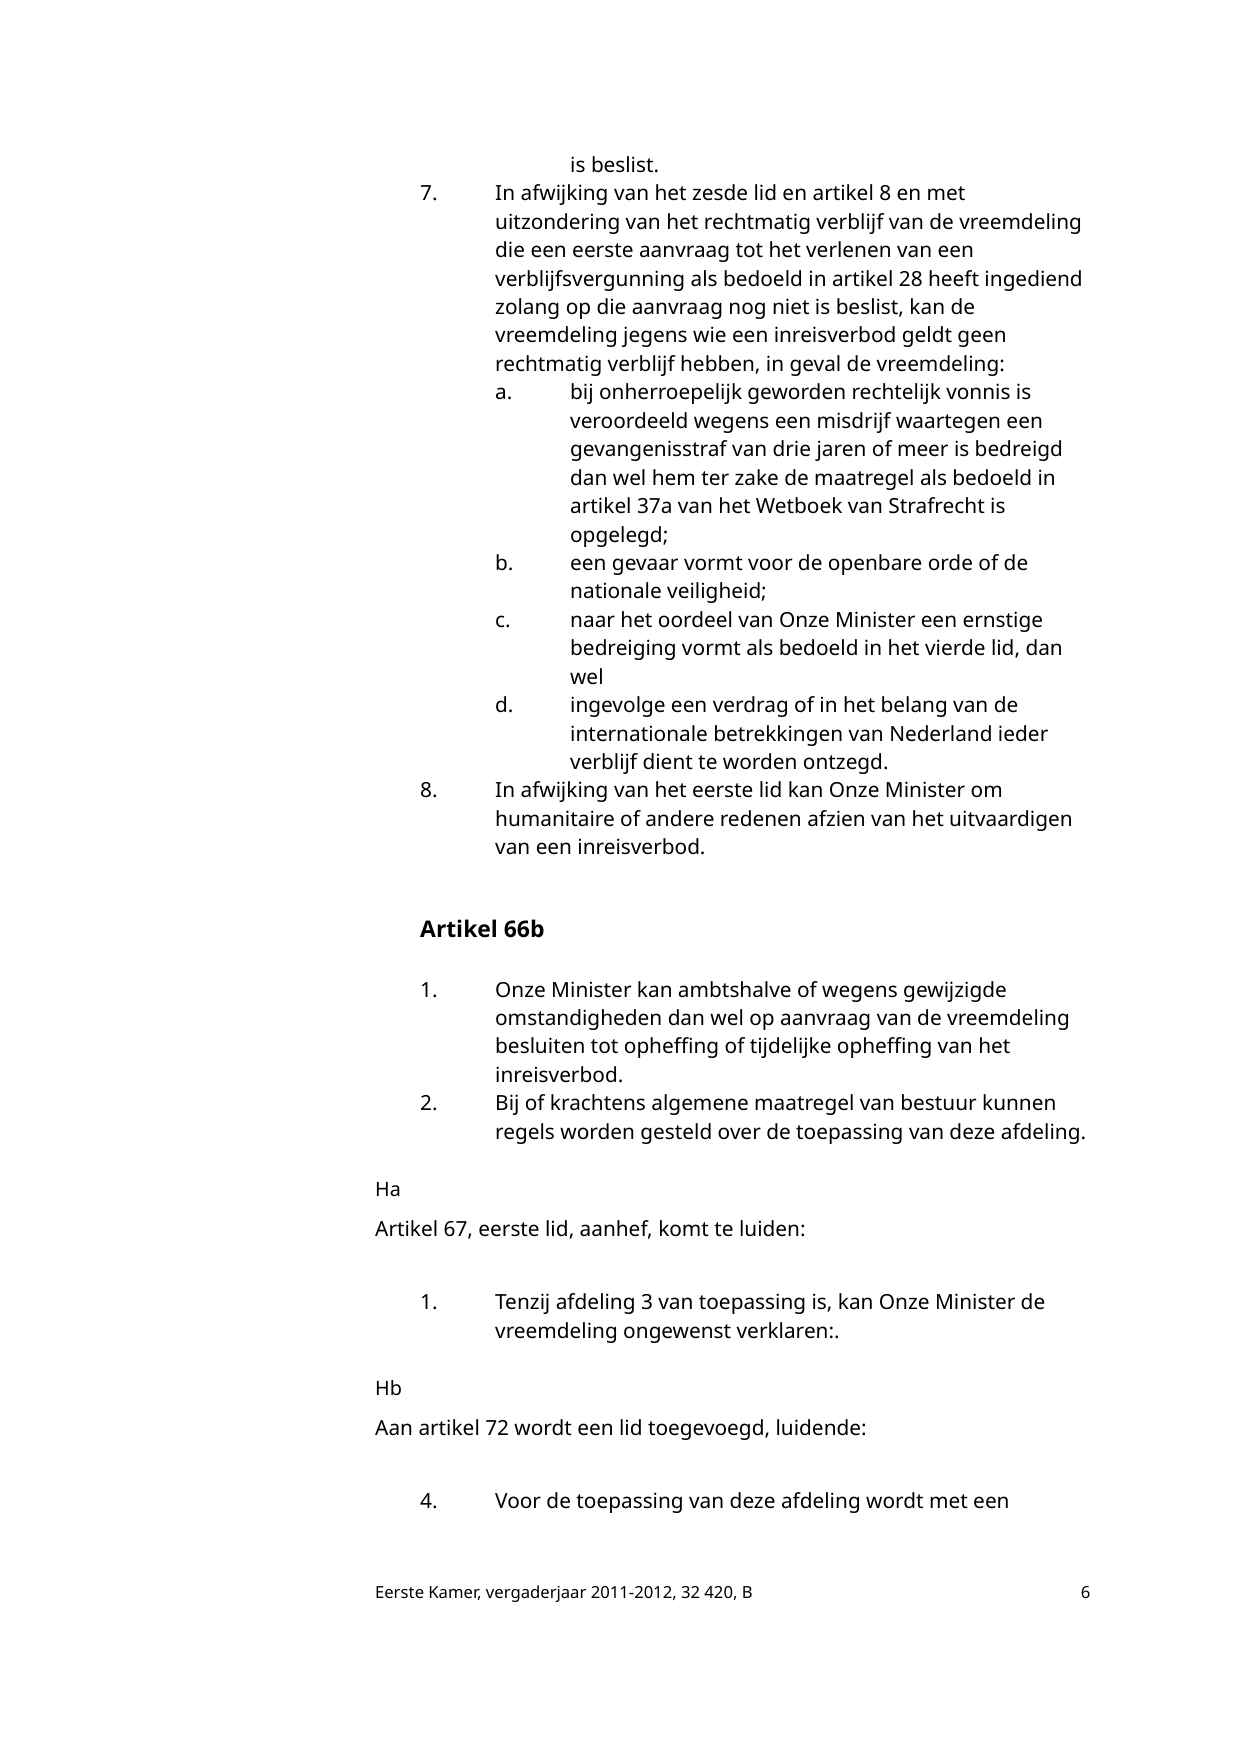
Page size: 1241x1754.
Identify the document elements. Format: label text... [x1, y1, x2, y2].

subtitle Artikel 66b [420, 913, 1090, 945]
list een gevaar vormt voor de openbare orde of de nationale veiligheid; [495, 548, 1090, 605]
list Bij of krachtens algemene maatregel van bestuur kunnen regels worden gesteld over de toepassing van deze afdeling. [420, 1088, 1090, 1145]
list bij onherroepelijk geworden rechtelijk vonnis is veroordeeld wegens een misdrijf waartegen een gevangenisstraf van drie jaren of meer is bedreigd dan wel hem ter zake de maatregel als bedoeld in artikel 37a van het Wetboek van Strafrecht is opgelegd; [495, 377, 1090, 548]
list In afwijking van het zesde lid en artikel 8 en met uitzondering van het rechtmatig verblijf van de vreemdeling die een eerste aanvraag tot het verlenen van een verblijfsvergunning als bedoeld in artikel 28 heeft ingediend zolang op die aanvraag nog niet is beslist, kan de vreemdeling jegens wie een inreisverbod geldt geen rechtmatig verblijf hebben, in geval de vreemdeling: [420, 178, 1090, 377]
text Aan artikel 72 wordt een lid toegevoegd, luidende: [375, 1413, 1090, 1442]
list is beslist. [495, 150, 1090, 178]
list naar het oordeel van Onze Minister een ernstige bedreiging vormt als bedoeld in het vierde lid, dan wel [495, 605, 1090, 690]
text Artikel 67, eerste lid, aanhef, komt te luiden: [375, 1214, 1090, 1242]
list Tenzij afdeling 3 van toepassing is, kan Onze Minister de vreemdeling ongewenst verklaren:. [420, 1287, 1090, 1344]
list Onze Minister kan ambtshalve of wegens gewijzigde omstandigheden dan wel op aanvraag van de vreemdeling besluiten tot opheffing of tijdelijke opheffing van het inreisverbod. [420, 975, 1090, 1088]
text Ha [375, 1175, 1090, 1202]
list Voor de toepassing van deze afdeling wordt met een [420, 1487, 1090, 1515]
text Hb [375, 1374, 1090, 1401]
list In afwijking van het eerste lid kan Onze Minister om humanitaire of andere redenen afzien van het uitvaardigen van een inreisverbod. [420, 776, 1090, 861]
list ingevolge een verdrag of in het belang van de internationale betrekkingen van Nederland ieder verblijf dient te worden ontzegd. [495, 690, 1090, 776]
